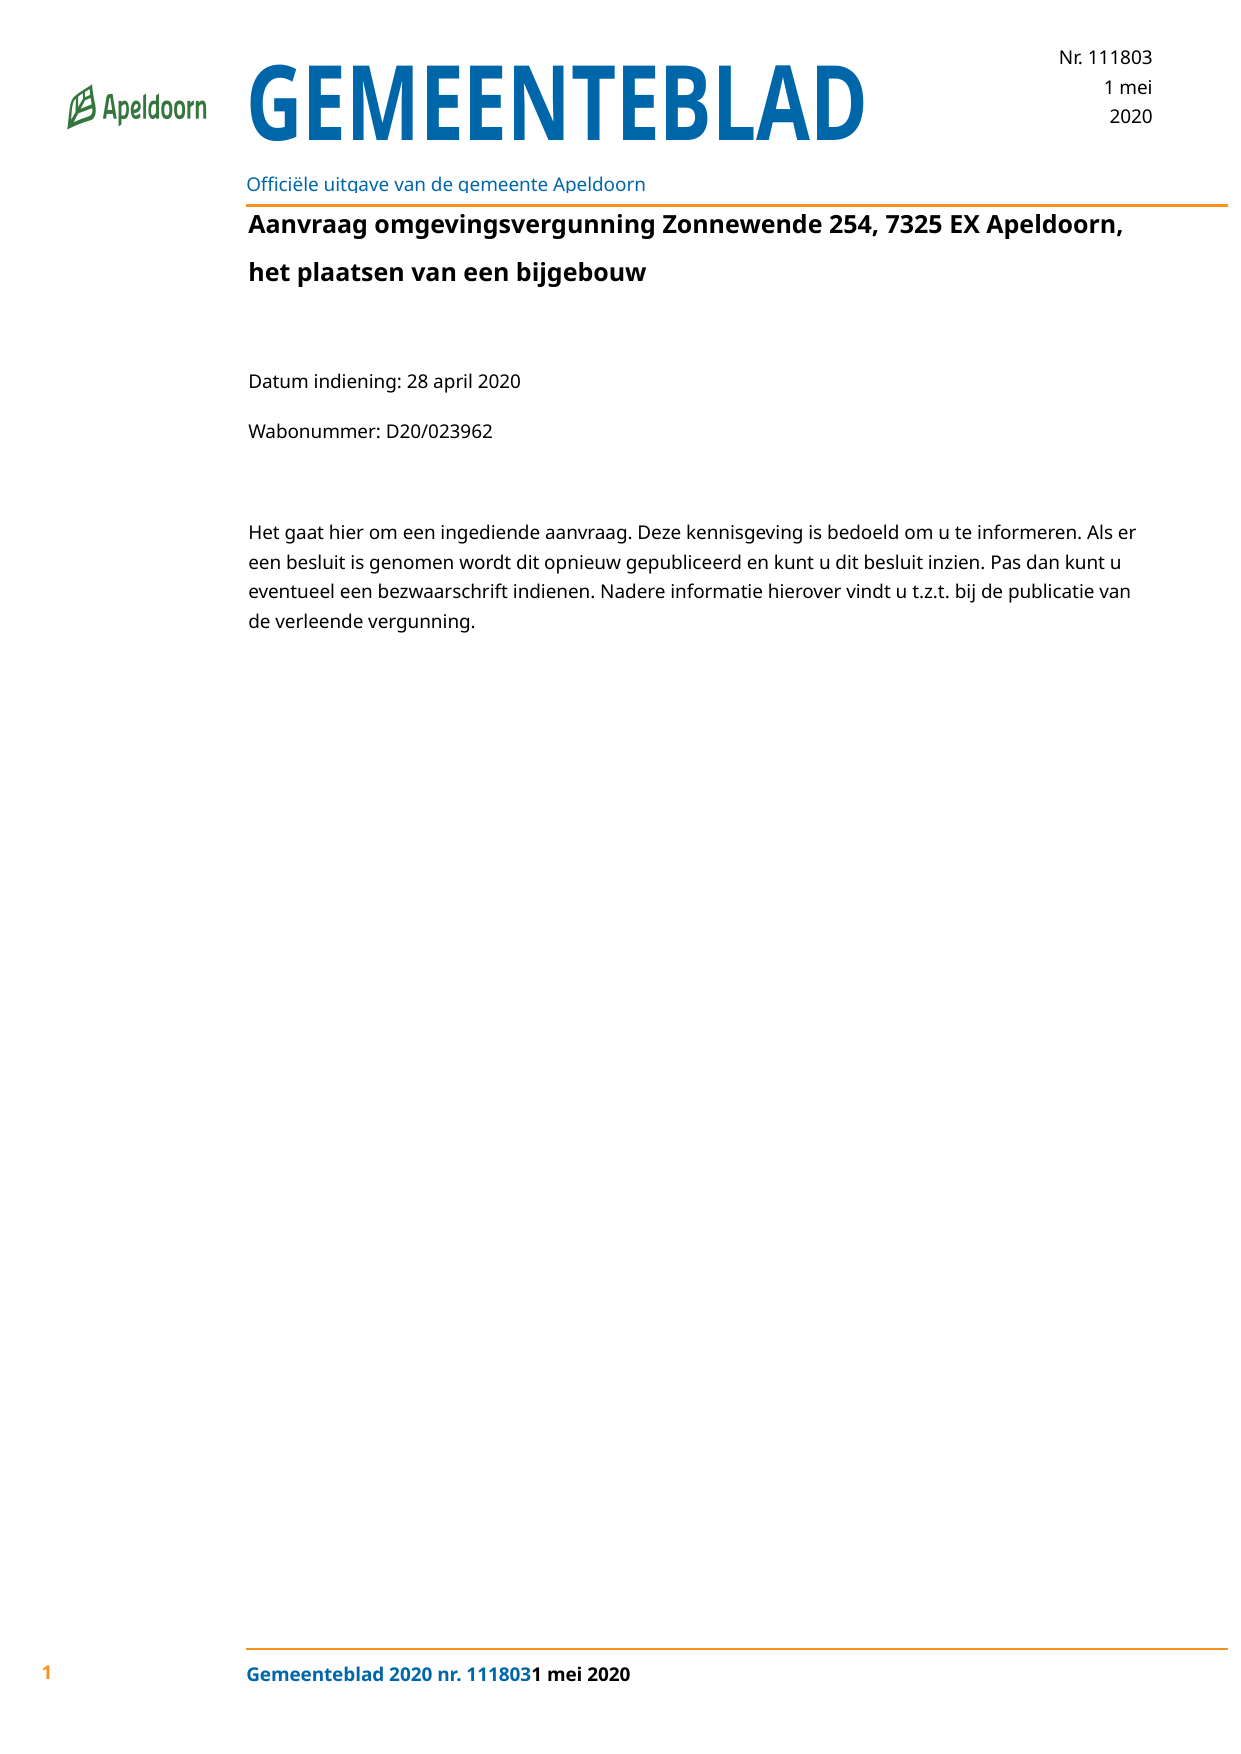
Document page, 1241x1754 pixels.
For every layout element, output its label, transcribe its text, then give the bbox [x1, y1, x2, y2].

text Aanvraag omgevingsvergunning Zonnewende 254, 7325 EX Apeldoorn, het plaatsen van een bijgebouw [248, 207, 1152, 288]
text Het gaat hier om een ingediende aanvraag. Deze kennisgeving is bedoeld om u te informeren. Als er een besluit is genomen wordt dit opnieuw gepubliceerd en kunt u dit besluit inzien. Pas dan kunt u eventueel een bezwaarschrift indienen. Nadere informatie hierover vindt u t.z.t. bij de publicatie van de verleende vergunning. [248, 519, 1152, 634]
text Wabonummer: D20/023962 [248, 419, 1152, 444]
picture [41, 47, 231, 172]
text Datum indiening: 28 april 2020 [248, 368, 1152, 394]
